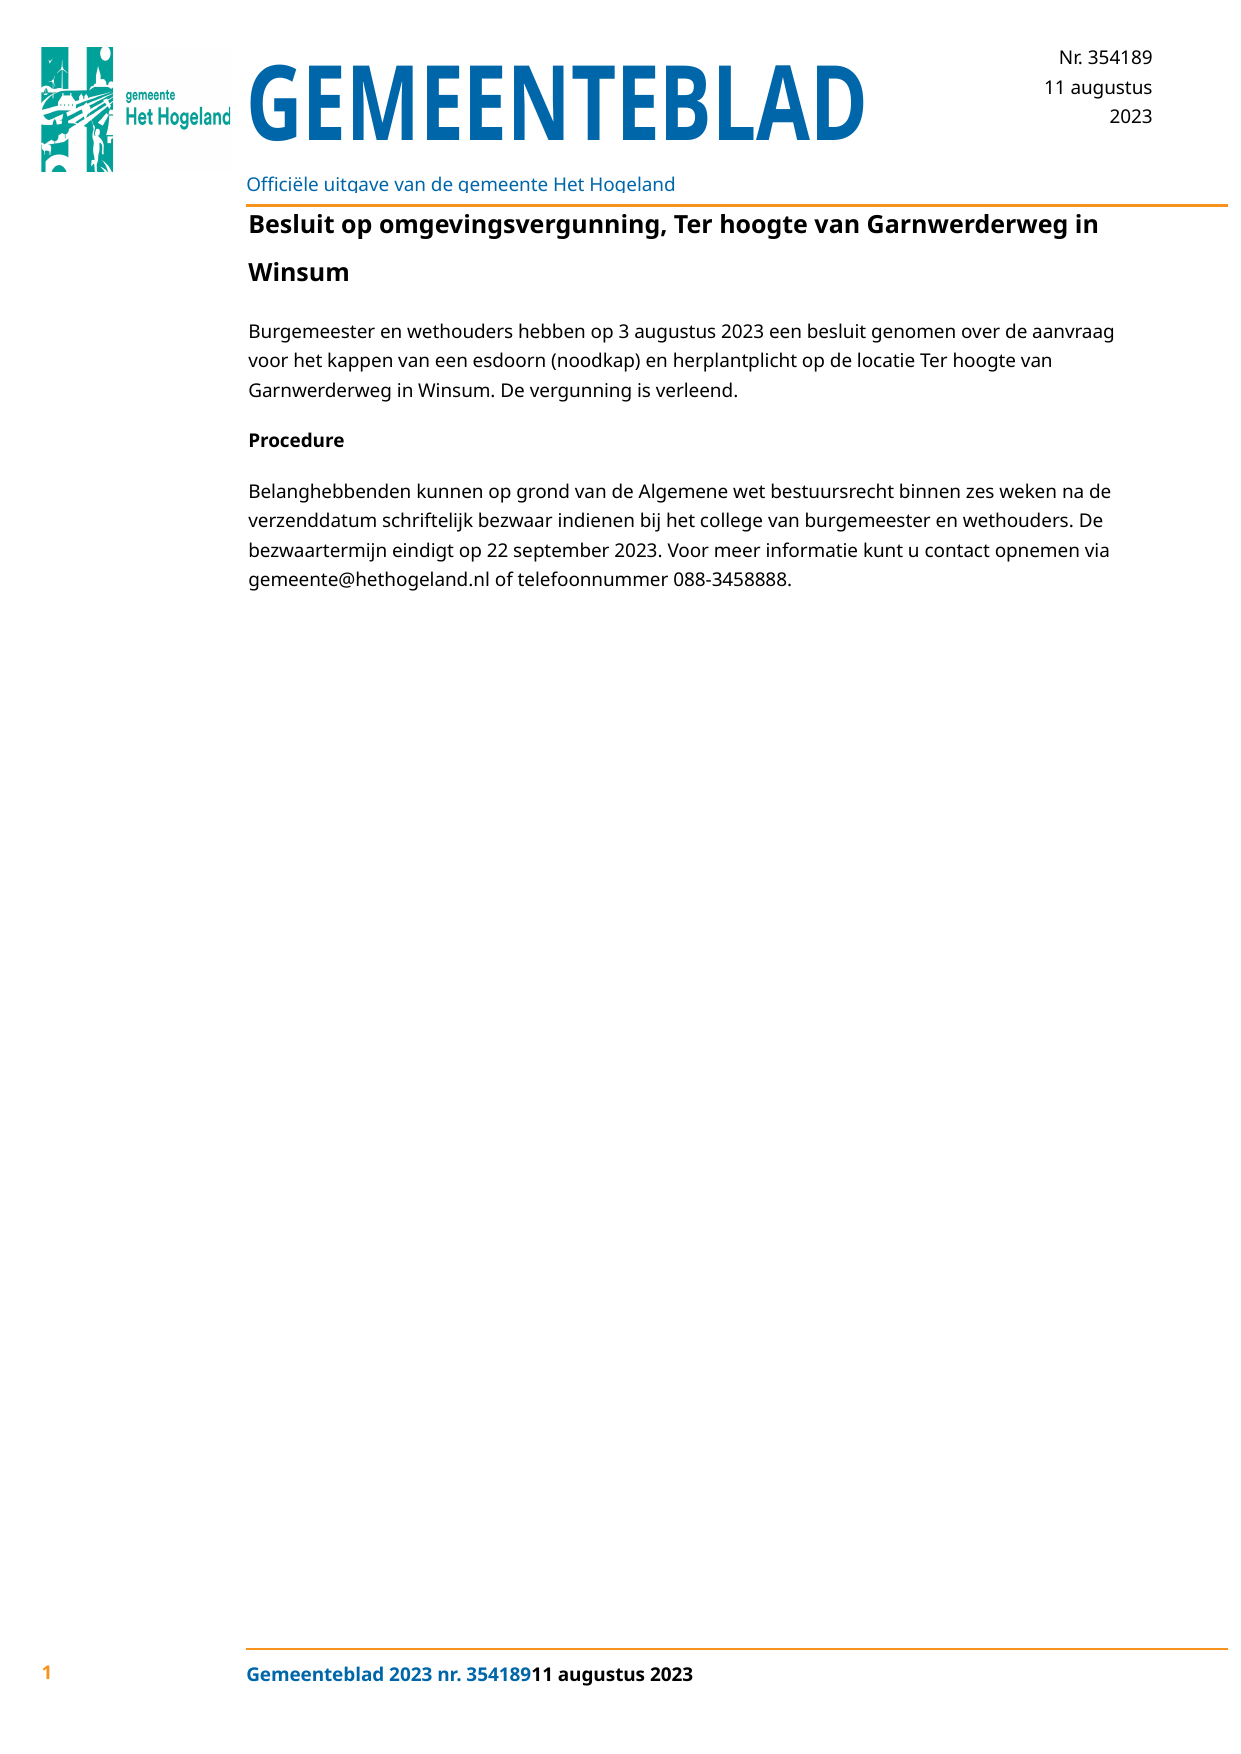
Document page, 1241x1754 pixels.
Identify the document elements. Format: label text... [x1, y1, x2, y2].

text Besluit op omgevingsvergunning, Ter hoogte van Garnwerderweg in Winsum [248, 207, 1152, 288]
text Procedure [248, 427, 1152, 453]
text Burgemeester en wethouders hebben op 3 augustus 2023 een besluit genomen over de aanvraag voor het kappen van een esdoorn (noodkap) en herplantplicht op de locatie Ter hoogte van Garnwerderweg in Winsum. De vergunning is verleend. [248, 318, 1152, 403]
text Belanghebbenden kunnen op grond van de Algemene wet bestuursrecht binnen zes weken na de verzenddatum schriftelijk bezwaar indienen bij het college van burgemeester en wethouders. De bezwaartermijn eindigt op 22 september 2023. Voor meer informatie kunt u contact opnemen via gemeente@hethogeland.nl of telefoonnummer 088-3458888. [248, 478, 1152, 592]
picture [41, 47, 231, 172]
